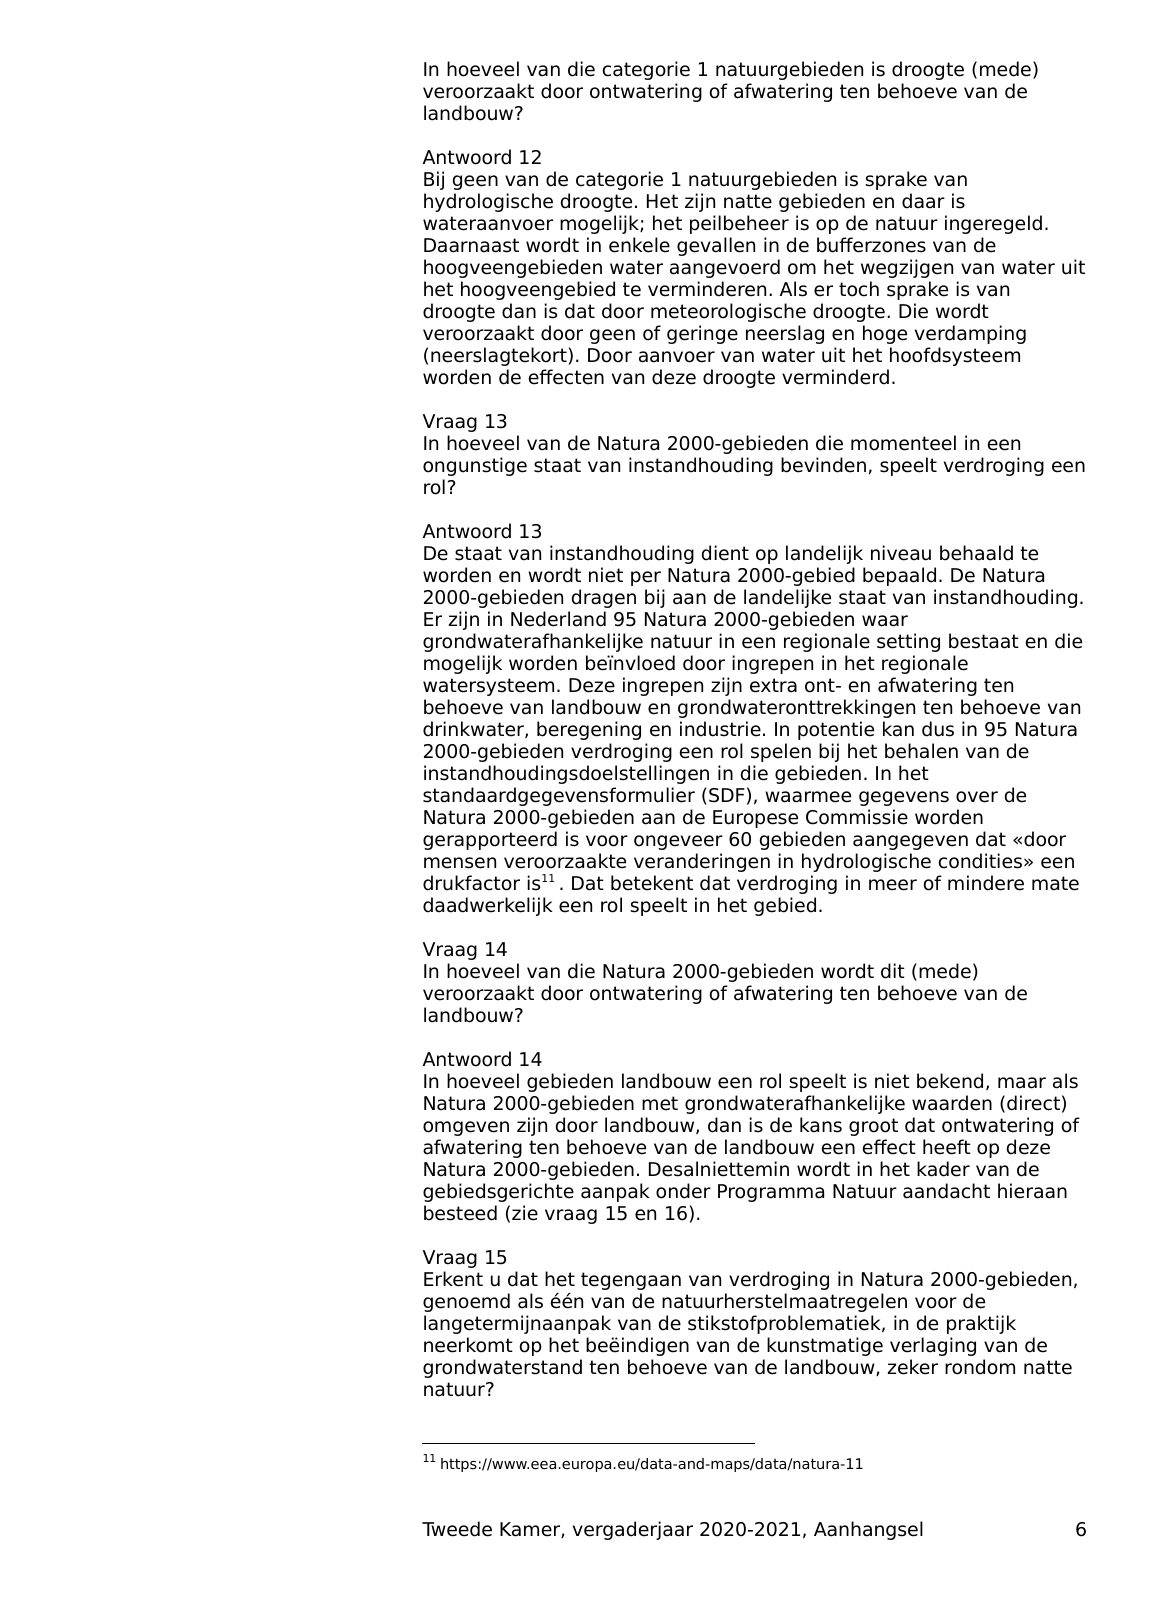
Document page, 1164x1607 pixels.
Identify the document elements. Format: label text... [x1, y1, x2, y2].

text In hoeveel van die Natura 2000-gebieden wordt dit (mede) veroorzaakt door ontwatering of afwatering ten behoeve van de landbouw? [422, 961, 1087, 1027]
text Antwoord 14 [422, 1049, 1087, 1071]
text Vraag 14 [422, 939, 1087, 961]
text In hoeveel van die categorie 1 natuurgebieden is droogte (mede) veroorzaakt door ontwatering of afwatering ten behoeve van de landbouw? [422, 59, 1087, 125]
text https://www.eea.europa.eu/data-and-maps/data/natura-11 [422, 1452, 1087, 1474]
text In hoeveel gebieden landbouw een rol speelt is niet bekend, maar als Natura 2000-gebieden met grondwaterafhankelijke waarden (direct) omgeven zijn door landbouw, dan is de kans groot dat ontwatering of afwatering ten behoeve van de landbouw een effect heeft op deze Natura 2000-gebieden. Desalniettemin wordt in het kader van de gebiedsgerichte aanpak onder Programma Natuur aandacht hieraan besteed (zie vraag 15 en 16). [422, 1071, 1087, 1225]
text De staat van instandhouding dient op landelijk niveau behaald te worden en wordt niet per Natura 2000-gebied bepaald. De Natura 2000-gebieden dragen bij aan de landelijke staat van instandhouding. Er zijn in Nederland 95 Natura 2000-gebieden waar grondwaterafhankelijke natuur in een regionale setting bestaat en die mogelijk worden beïnvloed door ingrepen in het regionale watersysteem. Deze ingrepen zijn extra ont- en afwatering ten behoeve van landbouw en grondwateronttrekkingen ten behoeve van drinkwater, beregening en industrie. In potentie kan dus in 95 Natura 2000-gebieden verdroging een rol spelen bij het behalen van de instandhoudingsdoelstellingen in die gebieden. In het standaardgegevensformulier (SDF), waarmee gegevens over de Natura 2000-gebieden aan de Europese Commissie worden gerapporteerd is voor ongeveer 60 gebieden aangegeven dat «door mensen veroorzaakte veranderingen in hydrologische condities» een drukfactor is. Dat betekent dat verdroging in meer of mindere mate daadwerkelijk een rol speelt in het gebied. [422, 543, 1087, 917]
text Antwoord 13 [422, 521, 1087, 543]
text Vraag 15 [422, 1247, 1087, 1269]
text Bij geen van de categorie 1 natuurgebieden is sprake van hydrologische droogte. Het zijn natte gebieden en daar is wateraanvoer mogelijk; het peilbeheer is op de natuur ingeregeld. Daarnaast wordt in enkele gevallen in de bufferzones van de hoogveengebieden water aangevoerd om het wegzijgen van water uit het hoogveengebied te verminderen. Als er toch sprake is van droogte dan is dat door meteorologische droogte. Die wordt veroorzaakt door geen of geringe neerslag en hoge verdamping (neerslagtekort). Door aanvoer van water uit het hoofdsysteem worden de effecten van deze droogte verminderd. [422, 169, 1087, 389]
text Erkent u dat het tegengaan van verdroging in Natura 2000-gebieden, genoemd als één van de natuurherstelmaatregelen voor de langetermijnaanpak van de stikstofproblematiek, in de praktijk neerkomt op het beëindigen van de kunstmatige verlaging van de grondwaterstand ten behoeve van de landbouw, zeker rondom natte natuur? [422, 1269, 1087, 1401]
text In hoeveel van de Natura 2000-gebieden die momenteel in een ongunstige staat van instandhouding bevinden, speelt verdroging een rol? [422, 433, 1087, 499]
text Antwoord 12 [422, 147, 1087, 169]
text Vraag 13 [422, 411, 1087, 433]
